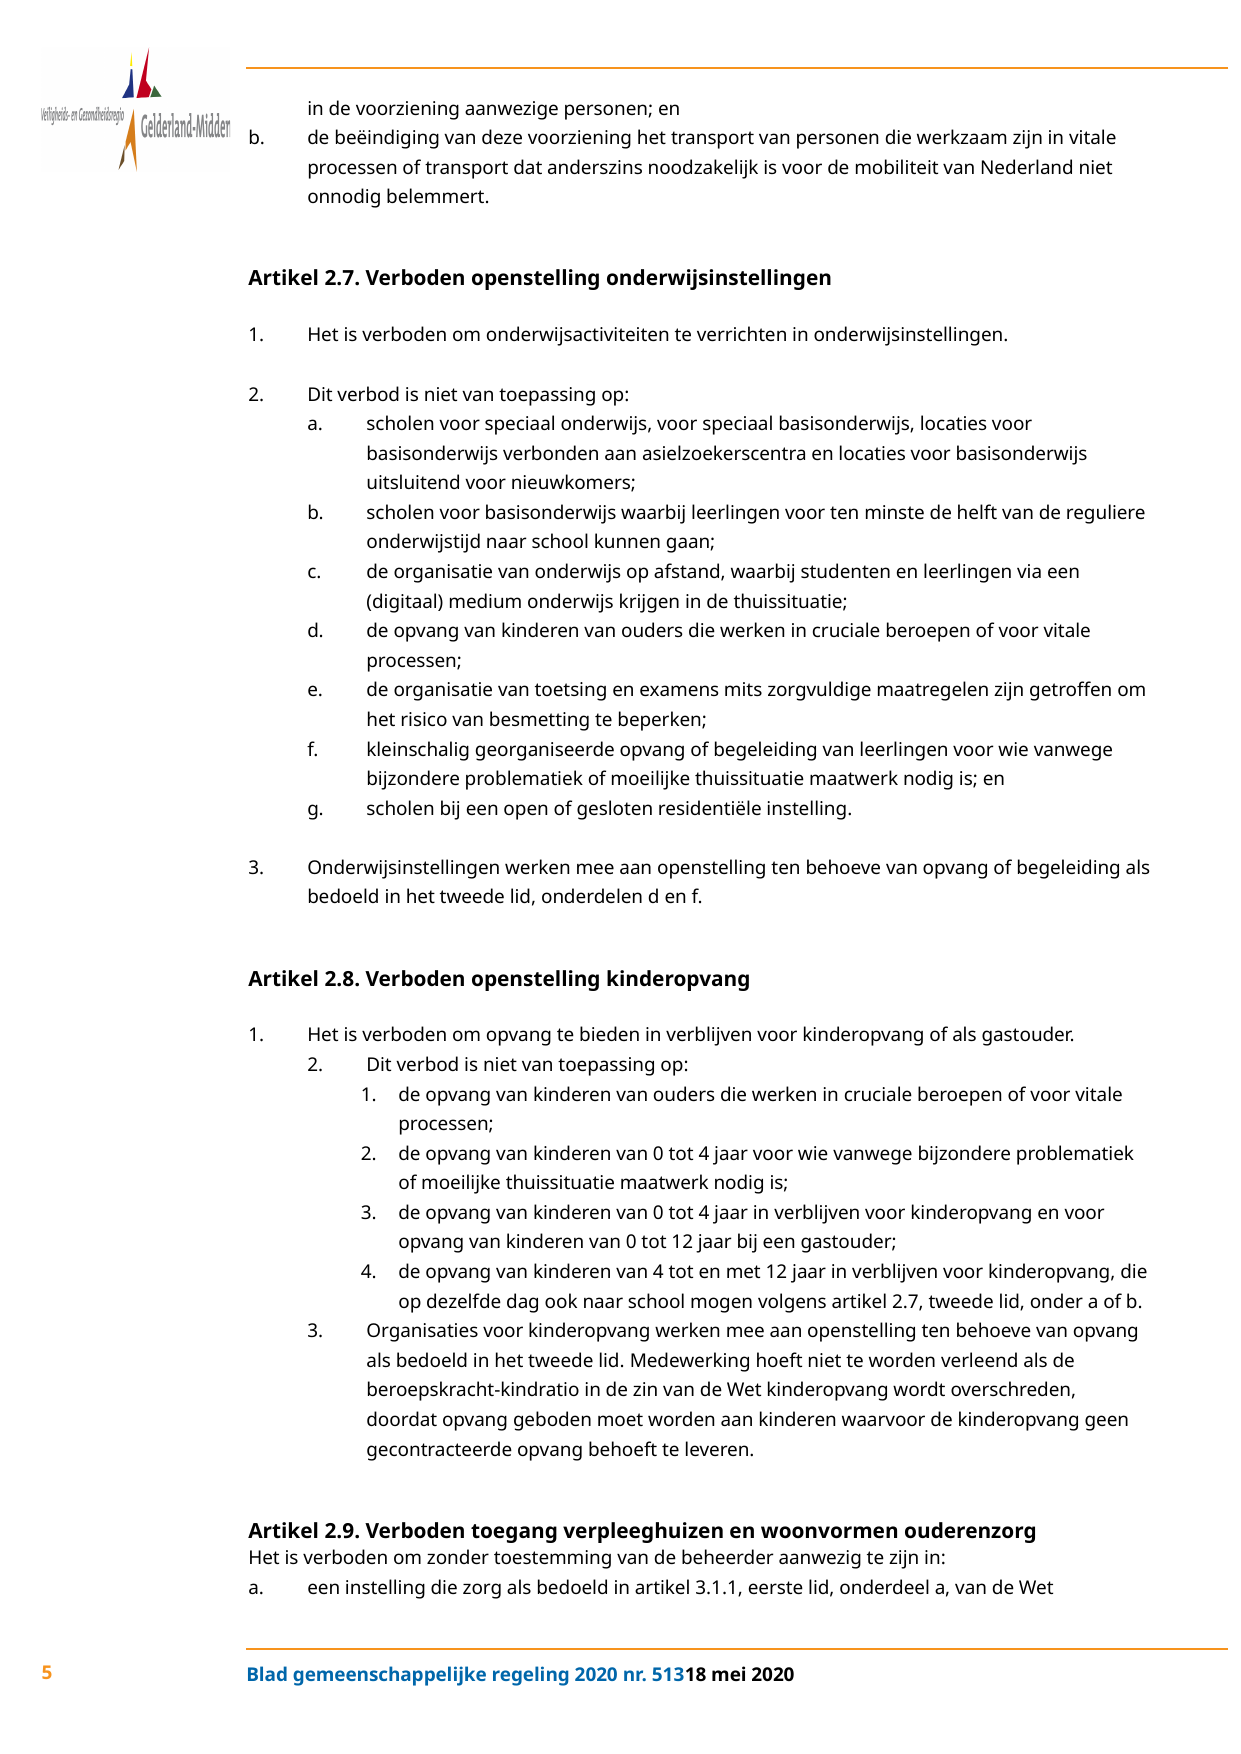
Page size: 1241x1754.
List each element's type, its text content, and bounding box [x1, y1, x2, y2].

list Het is verboden om onderwijsactiviteiten te verrichten in onderwijsinstellingen. [248, 322, 1152, 347]
list Onderwijsinstellingen werken mee aan openstelling ten behoeve van opvang of begeleiding als bedoeld in het tweede lid, onderdelen d en f. [248, 854, 1152, 909]
list een instelling die zorg als bedoeld in artikel 3.1.1, eerste lid, onderdeel a, van de Wet [248, 1574, 1152, 1599]
list kleinschalig georganiseerde opvang of begeleiding van leerlingen voor wie vanwege bijzondere problematiek of moeilijke thuissituatie maatwerk nodig is; en [307, 736, 1152, 791]
list in de voorziening aanwezige personen; en [248, 95, 1152, 121]
list scholen bij een open of gesloten residentiële instelling. [307, 795, 1152, 821]
list scholen voor speciaal onderwijs, voor speciaal basisonderwijs, locaties voor basisonderwijs verbonden aan asielzoekerscentra en locaties voor basisonderwijs uitsluitend voor nieuwkomers; [307, 410, 1152, 495]
list de opvang van kinderen van 4 tot en met 12 jaar in verblijven voor kinderopvang, die op dezelfde dag ook naar school mogen volgens artikel 2.7, tweede lid, onder a of b. [361, 1258, 1152, 1314]
text Artikel 2.9. Verboden toegang verpleeghuizen en woonvormen ouderenzorg [248, 1516, 1152, 1544]
text Artikel 2.8. Verboden openstelling kinderopvang [248, 964, 1152, 992]
list de opvang van kinderen van ouders die werken in cruciale beroepen of voor vitale processen; [307, 617, 1152, 673]
list Dit verbod is niet van toepassing op: [307, 1051, 1152, 1077]
list de opvang van kinderen van ouders die werken in cruciale beroepen of voor vitale processen; [361, 1081, 1152, 1136]
list de beëindiging van deze voorziening het transport van personen die werkzaam zijn in vitale processen of transport dat anderszins noodzakelijk is voor de mobiliteit van Nederland niet onnodig belemmert. [248, 124, 1152, 209]
list Het is verboden om opvang te bieden in verblijven voor kinderopvang of als gastouder. [248, 1022, 1152, 1047]
list Organisaties voor kinderopvang werken mee aan openstelling ten behoeve van opvang als bedoeld in het tweede lid. Medewerking hoeft niet te worden verleend als de beroepskracht-kindratio in de zin van de Wet kinderopvang wordt overschreden, doordat opvang geboden moet worden aan kinderen waarvoor de kinderopvang geen gecontracteerde opvang behoeft te leveren. [307, 1317, 1152, 1462]
list de organisatie van onderwijs op afstand, waarbij studenten en leerlingen via een (digitaal) medium onderwijs krijgen in de thuissituatie; [307, 558, 1152, 613]
list de organisatie van toetsing en examens mits zorgvuldige maatregelen zijn getroffen om het risico van besmetting te beperken; [307, 677, 1152, 732]
list Dit verbod is niet van toepassing op: [248, 381, 1152, 406]
list de opvang van kinderen van 0 tot 4 jaar voor wie vanwege bijzondere problematiek of moeilijke thuissituatie maatwerk nodig is; [361, 1140, 1152, 1195]
picture [41, 47, 231, 172]
list de opvang van kinderen van 0 tot 4 jaar in verblijven voor kinderopvang en voor opvang van kinderen van 0 tot 12 jaar bij een gastouder; [361, 1199, 1152, 1254]
list scholen voor basisonderwijs waarbij leerlingen voor ten minste de helft van de reguliere onderwijstijd naar school kunnen gaan; [307, 499, 1152, 554]
text Het is verboden om zonder toestemming van de beheerder aanwezig te zijn in: [248, 1544, 1152, 1570]
text Artikel 2.7. Verboden openstelling onderwijsinstellingen [248, 263, 1152, 292]
